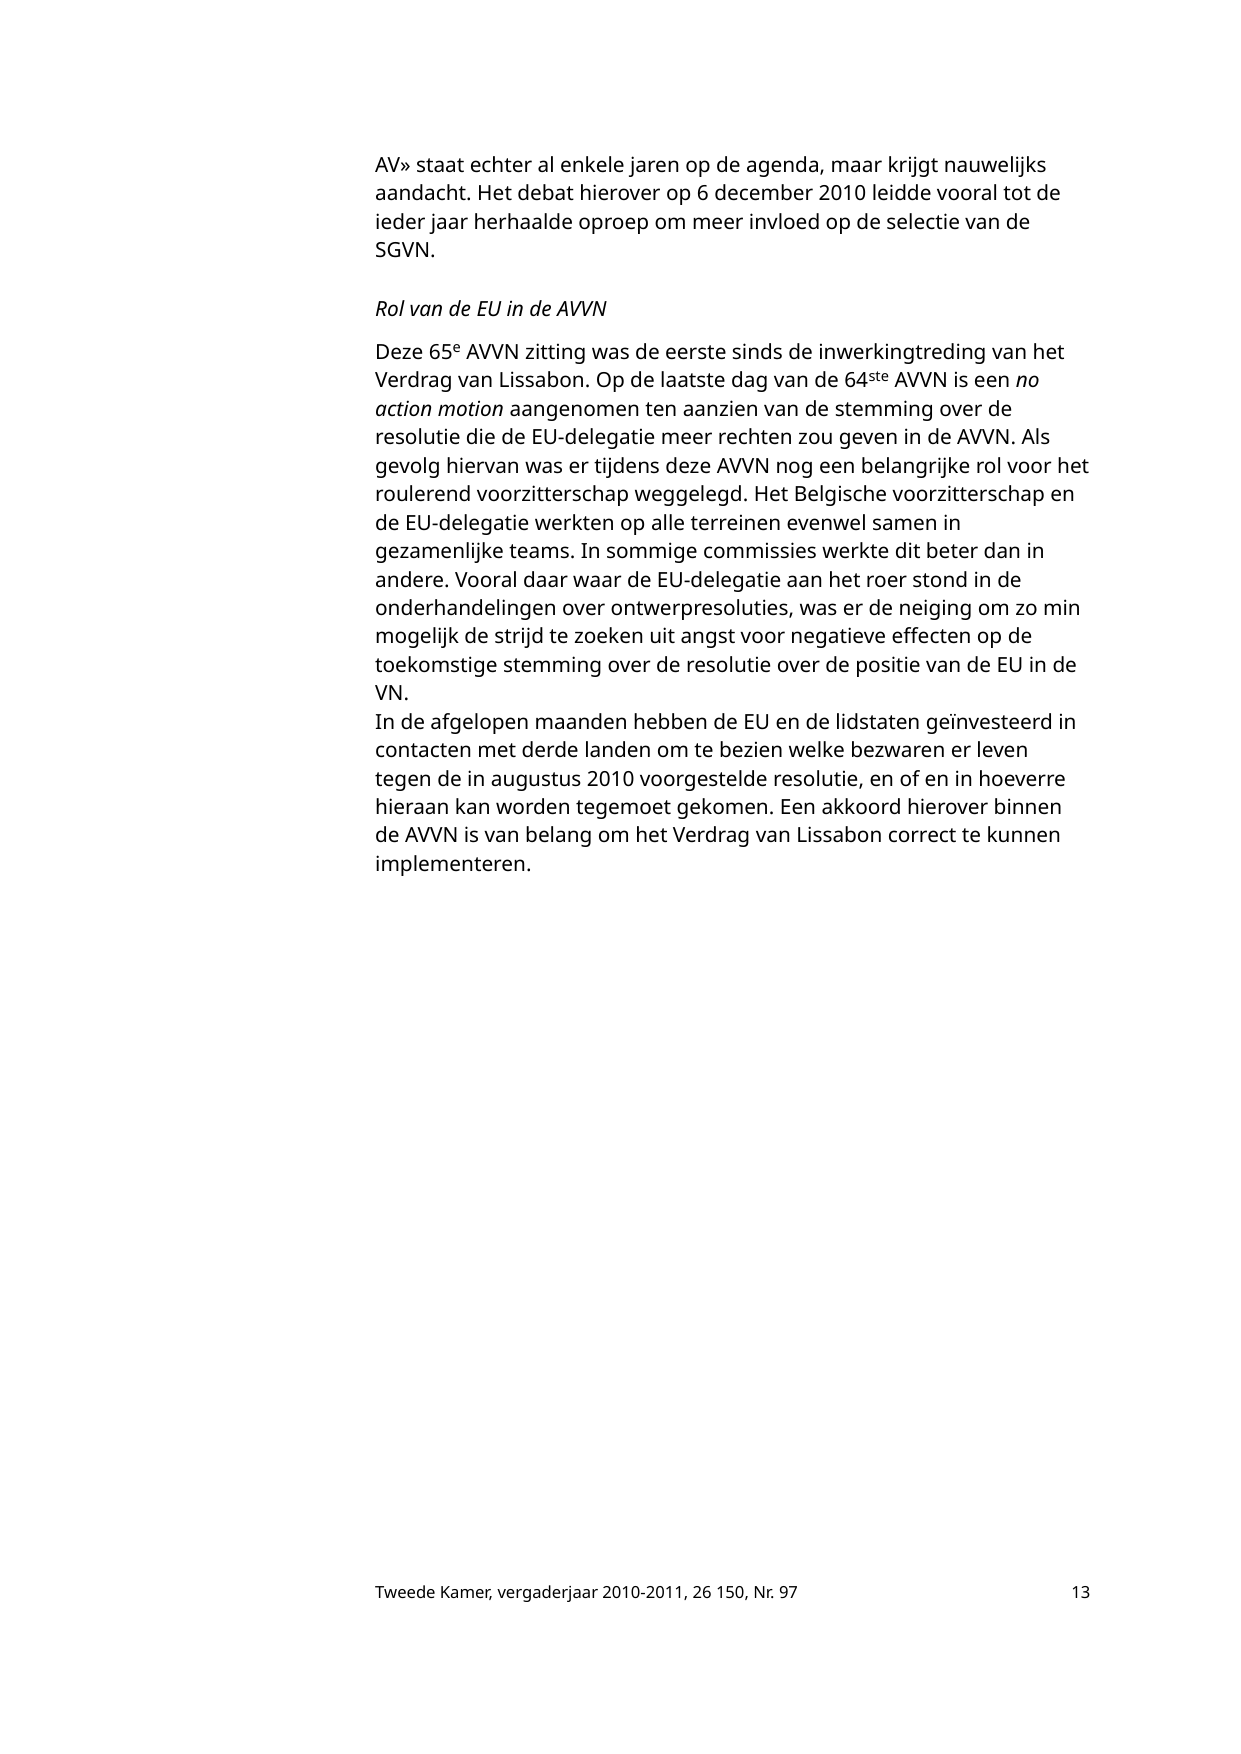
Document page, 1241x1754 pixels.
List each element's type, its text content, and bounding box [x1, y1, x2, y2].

text Deze 65e AVVN zitting was de eerste sinds de inwerkingtreding van het Verdrag van Lissabon. Op de laatste dag van de 64ste AVVN is een no action motion aangenomen ten aanzien van de stemming over de resolutie die de EU-delegatie meer rechten zou geven in de AVVN. Als gevolg hiervan was er tijdens deze AVVN nog een belangrijke rol voor het roulerend voorzitterschap weggelegd. Het Belgische voorzitterschap en de EU-delegatie werkten op alle terreinen evenwel samen in gezamenlijke teams. In sommige commissies werkte dit beter dan in andere. Vooral daar waar de EU-delegatie aan het roer stond in de onderhandelingen over ontwerpresoluties, was er de neiging om zo min mogelijk de strijd te zoeken uit angst voor negatieve effecten op de toekomstige stemming over de resolutie over de positie van de EU in de VN. [375, 337, 1090, 707]
text Rol van de EU in de AVVN [375, 294, 1090, 322]
text In de afgelopen maanden hebben de EU en de lidstaten geïnvesteerd in contacten met derde landen om te bezien welke bezwaren er leven tegen de in augustus 2010 voorgestelde resolutie, en of en in hoeverre hieraan kan worden tegemoet gekomen. Een akkoord hierover binnen de AVVN is van belang om het Verdrag van Lissabon correct te kunnen implementeren. [375, 707, 1090, 877]
text AV» staat echter al enkele jaren op de agenda, maar krijgt nauwelijks aandacht. Het debat hierover op 6 december 2010 leidde vooral tot de ieder jaar herhaalde oproep om meer invloed op de selectie van de SGVN. [375, 150, 1090, 264]
